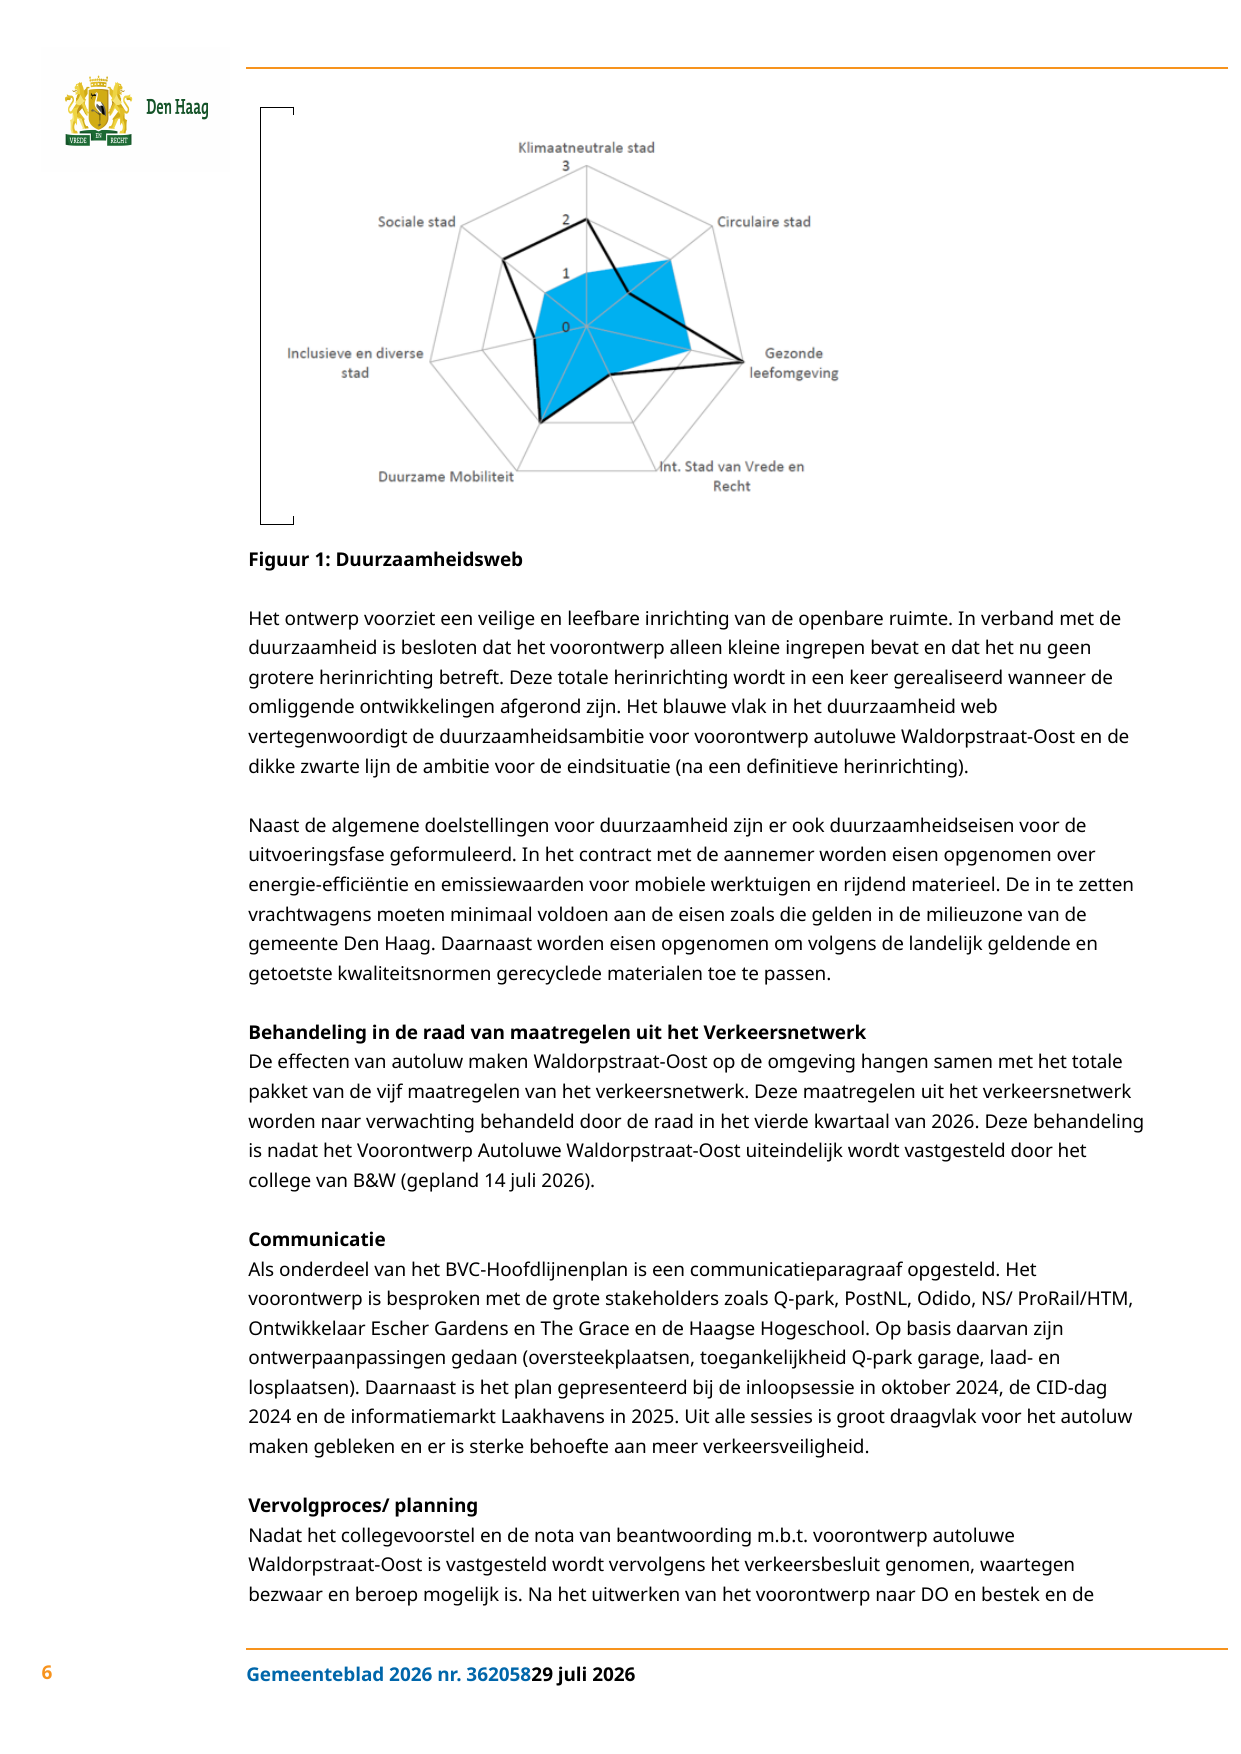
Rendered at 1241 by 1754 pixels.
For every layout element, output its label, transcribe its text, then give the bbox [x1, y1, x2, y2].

text Vervolgproces/ planning [248, 1492, 1152, 1518]
text Behandeling in de raad van maatregelen uit het Verkeersnetwerk [248, 1019, 1152, 1045]
text Naast de algemene doelstellingen voor duurzaamheid zijn er ook duurzaamheidseisen voor de uitvoeringsfase geformuleerd. In het contract met de aannemer worden eisen opgenomen over energie-efficiëntie en emissiewaarden voor mobiele werktuigen en rijdend materieel. De in te zetten vrachtwagens moeten minimaal voldoen aan de eisen zoals die gelden in de milieuzone van de gemeente Den Haag. Daarnaast worden eisen opgenomen om volgens de landelijk geldende en getoetste kwaliteitsnormen gerecyclede materialen toe te passen. [248, 812, 1152, 986]
text Nadat het collegevoorstel en de nota van beantwoording m.b.t. voorontwerp autoluwe Waldorpstraat-Oost is vastgesteld wordt vervolgens het verkeersbesluit genomen, waartegen bezwaar en beroep mogelijk is. Na het uitwerken van het voorontwerp naar DO en bestek en de [248, 1522, 1152, 1607]
text Het ontwerp voorziet een veilige en leefbare inrichting van de openbare ruimte. In verband met de duurzaamheid is besloten dat het voorontwerp alleen kleine ingrepen bevat en dat het nu geen grotere herinrichting betreft. Deze totale herinrichting wordt in een keer gerealiseerd wanneer de omliggende ontwikkelingen afgerond zijn. Het blauwe vlak in het duurzaamheid web vertegenwoordigt de duurzaamheidsambitie voor voorontwerp autoluwe Waldorpstraat-Oost en de dikke zwarte lijn de ambitie voor de eindsituatie (na een definitieve herinrichting). [248, 605, 1152, 778]
text Figuur 1: Duurzaamheidsweb [248, 546, 1152, 571]
picture [268, 115, 860, 516]
text Communicatie [248, 1226, 1152, 1252]
text De effecten van autoluw maken Waldorpstraat-Oost op de omgeving hangen samen met het totale pakket van de vijf maatregelen van het verkeersnetwerk. Deze maatregelen uit het verkeersnetwerk worden naar verwachting behandeld door de raad in het vierde kwartaal van 2026. Deze behandeling is nadat het Voorontwerp Autoluwe Waldorpstraat-Oost uiteindelijk wordt vastgesteld door het college van B&W (gepland 14 juli 2026). [248, 1049, 1152, 1193]
text Als onderdeel van het BVC-Hoofdlijnenplan is een communicatieparagraaf opgesteld. Het voorontwerp is besproken met de grote stakeholders zoals Q-park, PostNL, Odido, NS/ ProRail/HTM, Ontwikkelaar Escher Gardens en The Grace en de Haagse Hogeschool. Op basis daarvan zijn ontwerpaanpassingen gedaan (oversteekplaatsen, toegankelijkheid Q-park garage, laad- en losplaatsen). Daarnaast is het plan gepresenteerd bij de inloopsessie in oktober 2024, de CID-dag 2024 en de informatiemarkt Laakhavens in 2025. Uit alle sessies is groot draagvlak voor het autoluw maken gebleken en er is sterke behoefte aan meer verkeersveiligheid. [248, 1256, 1152, 1459]
picture [41, 47, 231, 172]
